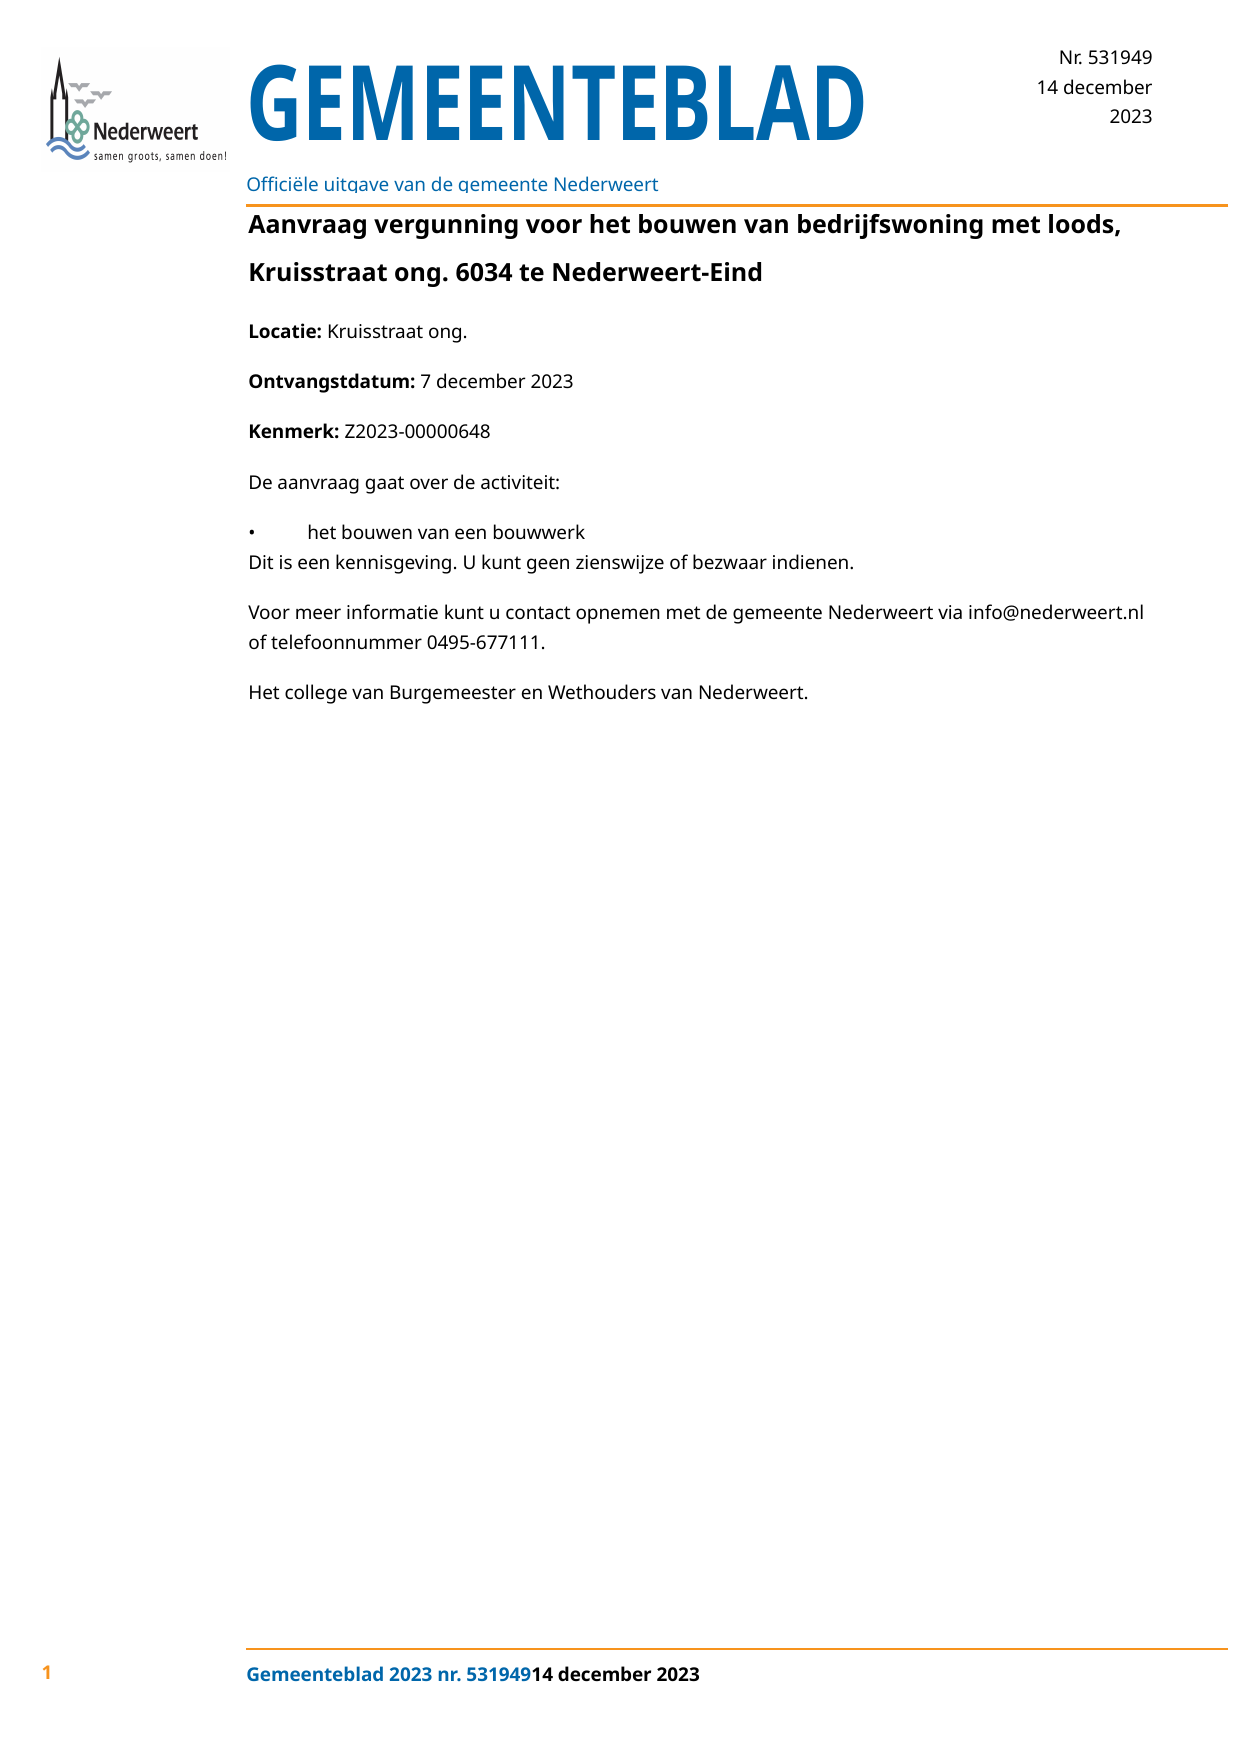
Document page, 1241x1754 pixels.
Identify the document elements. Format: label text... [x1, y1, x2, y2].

text Locatie: Kruisstraat ong. [248, 318, 1152, 344]
text Dit is een kennisgeving. U kunt geen zienswijze of bezwaar indienen. [248, 549, 1152, 575]
text Aanvraag vergunning voor het bouwen van bedrijfswoning met loods, Kruisstraat ong. 6034 te Nederweert-Eind [248, 207, 1152, 288]
list het bouwen van een bouwwerk [248, 519, 1152, 545]
text Voor meer informatie kunt u contact opnemen met de gemeente Nederweert via info@nederweert.nl of telefoonnummer 0495-677111. [248, 599, 1152, 655]
text Ontvangstdatum: 7 december 2023 [248, 368, 1152, 394]
text Het college van Burgemeester en Wethouders van Nederweert. [248, 679, 1152, 705]
picture [41, 47, 231, 172]
text De aanvraag gaat over de activiteit: [248, 469, 1152, 495]
text Kenmerk: Z2023-00000648 [248, 419, 1152, 444]
